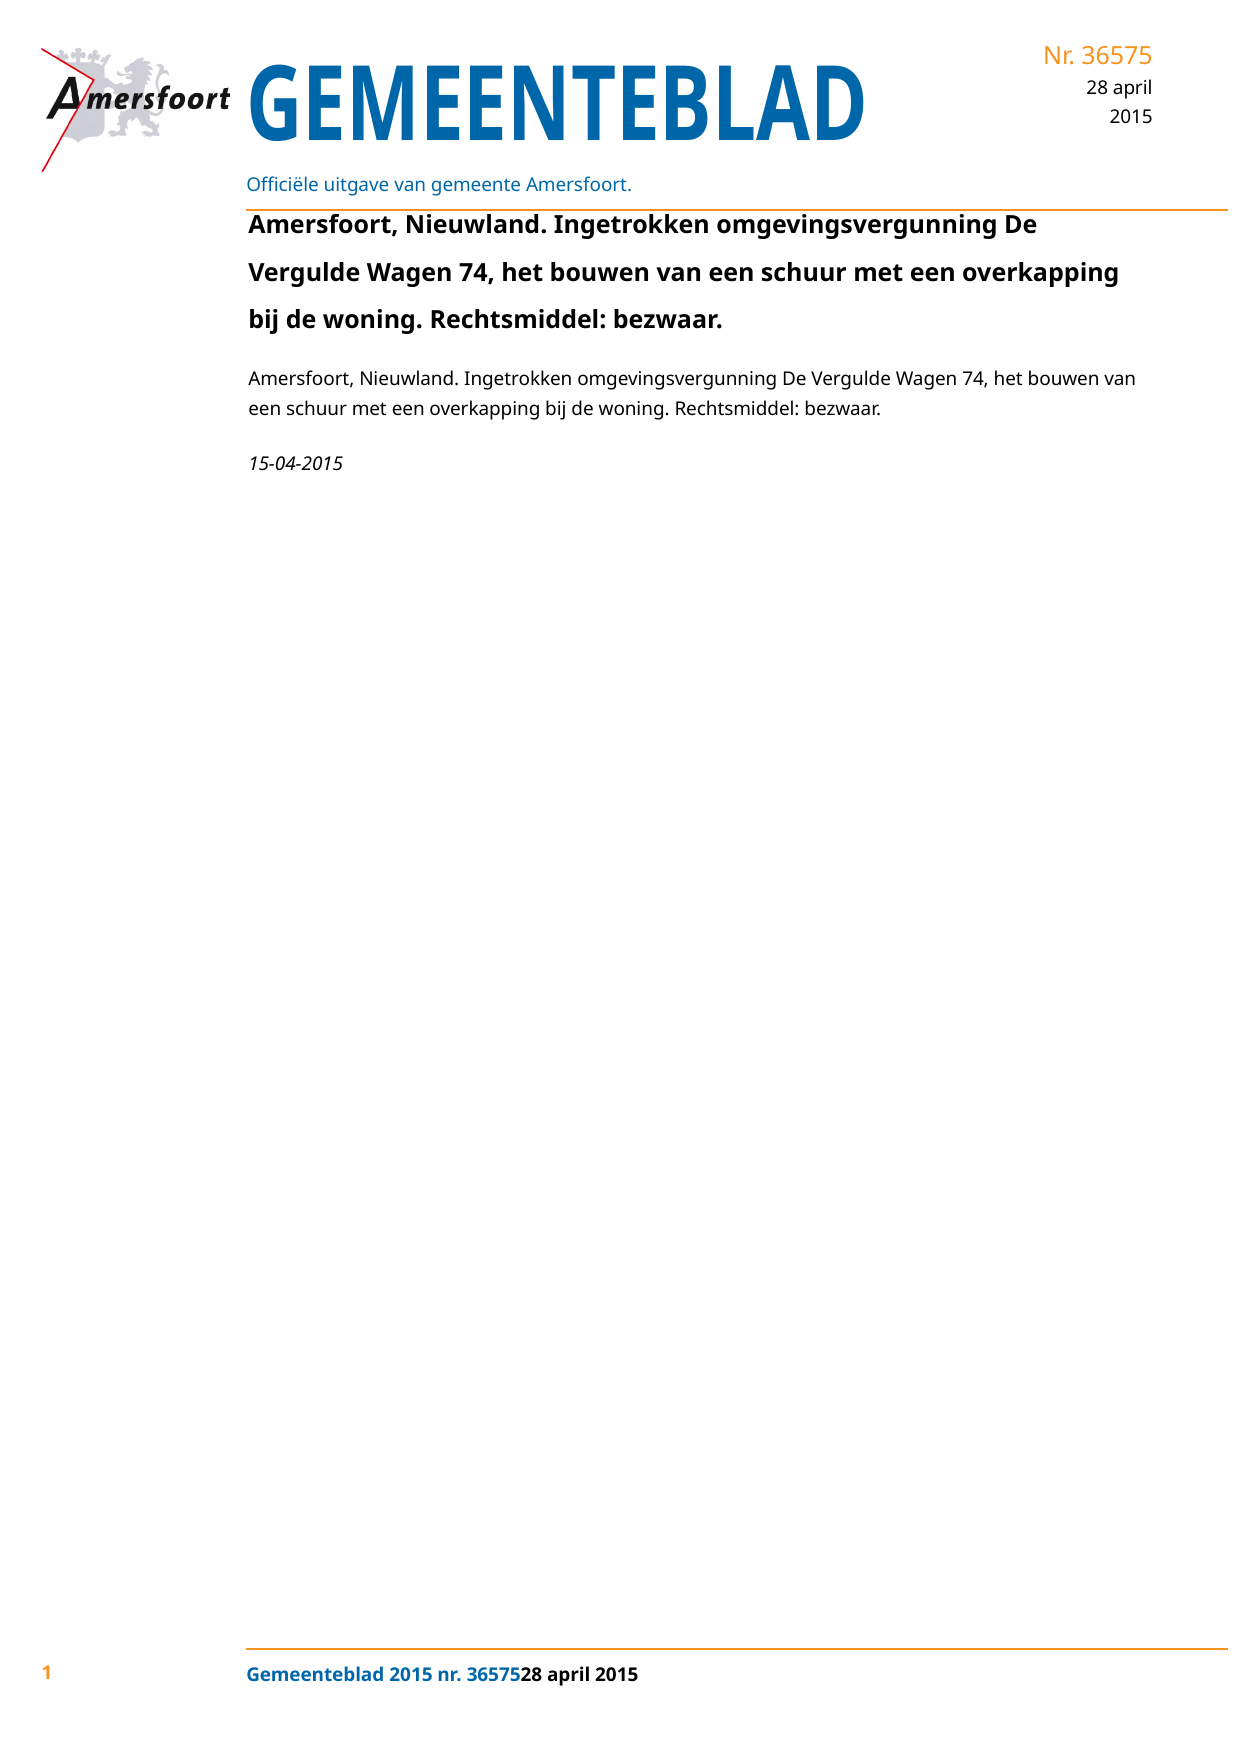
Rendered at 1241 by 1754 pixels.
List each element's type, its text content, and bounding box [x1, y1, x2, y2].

picture [41, 47, 231, 172]
text Amersfoort, Nieuwland. Ingetrokken omgevingsvergunning De Vergulde Wagen 74, het bouwen van een schuur met een overkapping bij de woning. Rechtsmiddel: bezwaar. [248, 366, 1152, 421]
text 15-04-2015 [248, 450, 1152, 476]
text Amersfoort, Nieuwland. Ingetrokken omgevingsvergunning De Vergulde Wagen 74, het bouwen van een schuur met een overkapping bij de woning. Rechtsmiddel: bezwaar. [248, 211, 1152, 336]
